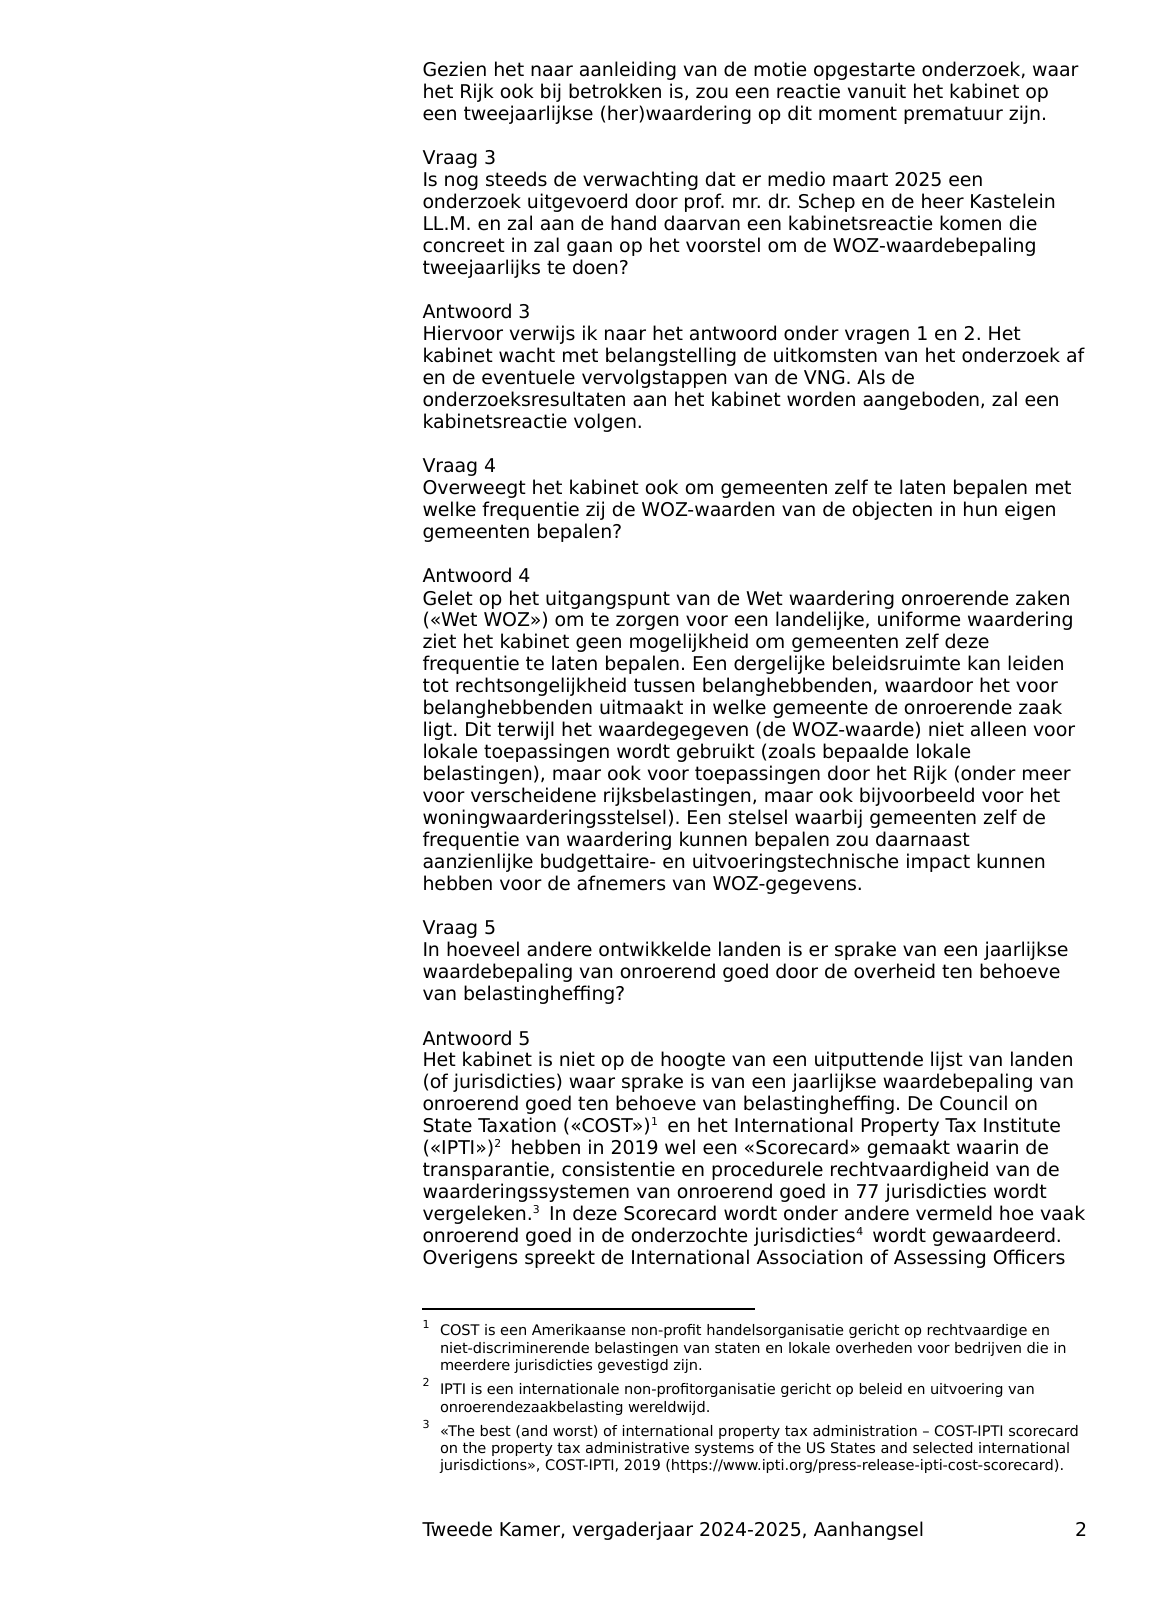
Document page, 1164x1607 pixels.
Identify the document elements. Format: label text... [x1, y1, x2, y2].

text Hiervoor verwijs ik naar het antwoord onder vragen 1 en 2. Het kabinet wacht met belangstelling de uitkomsten van het onderzoek af en de eventuele vervolgstappen van de VNG. Als de onderzoeksresultaten aan het kabinet worden aangeboden, zal een kabinetsreactie volgen. [422, 323, 1087, 433]
text Antwoord 4 [422, 565, 1087, 587]
text Het kabinet is niet op de hoogte van een uitputtende lijst van landen (of jurisdicties) waar sprake is van een jaarlijkse waardebepaling van onroerend goed ten behoeve van belastingheffing. De Council on State Taxation («COST») en het International Property Tax Institute («IPTI») hebben in 2019 wel een «Scorecard» gemaakt waarin de transparantie, consistentie en procedurele rechtvaardigheid van de waarderingssystemen van onroerend goed in 77 jurisdicties wordt vergeleken. In deze Scorecard wordt onder andere vermeld hoe vaak onroerend goed in de onderzochte jurisdicties wordt gewaardeerd. Overigens spreekt de International Association of Assessing Officers [422, 1049, 1087, 1269]
text In hoeveel andere ontwikkelde landen is er sprake van een jaarlijkse waardebepaling van onroerend goed door de overheid ten behoeve van belastingheffing? [422, 939, 1087, 1005]
text IPTI is een internationale non-profitorganisatie gericht op beleid en uitvoering van onroerendezaakbelasting wereldwijd. [422, 1377, 1087, 1416]
text COST is een Amerikaanse non-profit handelsorganisatie gericht op rechtvaardige en niet-discriminerende belastingen van staten en lokale overheden voor bedrijven die in meerdere jurisdicties gevestigd zijn. [422, 1318, 1087, 1374]
text Overweegt het kabinet ook om gemeenten zelf te laten bepalen met welke frequentie zij de WOZ-waarden van de objecten in hun eigen gemeenten bepalen? [422, 477, 1087, 543]
text Gelet op het uitgangspunt van de Wet waardering onroerende zaken («Wet WOZ») om te zorgen voor een landelijke, uniforme waardering ziet het kabinet geen mogelijkheid om gemeenten zelf deze frequentie te laten bepalen. Een dergelijke beleidsruimte kan leiden tot rechtsongelijkheid tussen belanghebbenden, waardoor het voor belanghebbenden uitmaakt in welke gemeente de onroerende zaak ligt. Dit terwijl het waardegegeven (de WOZ-waarde) niet alleen voor lokale toepassingen wordt gebruikt (zoals bepaalde lokale belastingen), maar ook voor toepassingen door het Rijk (onder meer voor verscheidene rijksbelastingen, maar ook bijvoorbeeld voor het woningwaarderingsstelsel). Een stelsel waarbij gemeenten zelf de frequentie van waardering kunnen bepalen zou daarnaast aanzienlijke budgettaire- en uitvoeringstechnische impact kunnen hebben voor de afnemers van WOZ-gegevens. [422, 587, 1087, 895]
text Gezien het naar aanleiding van de motie opgestarte onderzoek, waar het Rijk ook bij betrokken is, zou een reactie vanuit het kabinet op een tweejaarlijkse (her)waardering op dit moment prematuur zijn. [422, 59, 1087, 125]
text Antwoord 3 [422, 301, 1087, 323]
text Vraag 5 [422, 917, 1087, 939]
text Antwoord 5 [422, 1027, 1087, 1049]
text Vraag 3 [422, 147, 1087, 169]
text Vraag 4 [422, 455, 1087, 477]
text Is nog steeds de verwachting dat er medio maart 2025 een onderzoek uitgevoerd door prof. mr. dr. Schep en de heer Kastelein LL.M. en zal aan de hand daarvan een kabinetsreactie komen die concreet in zal gaan op het voorstel om de WOZ-waardebepaling tweejaarlijks te doen? [422, 169, 1087, 279]
text «The best (and worst) of international property tax administration – COST-IPTI scorecard on the property tax administrative systems of the US States and selected international jurisdictions», COST-IPTI, 2019 (https://www.ipti.org/press-release-ipti-cost-scorecard). [422, 1418, 1087, 1474]
